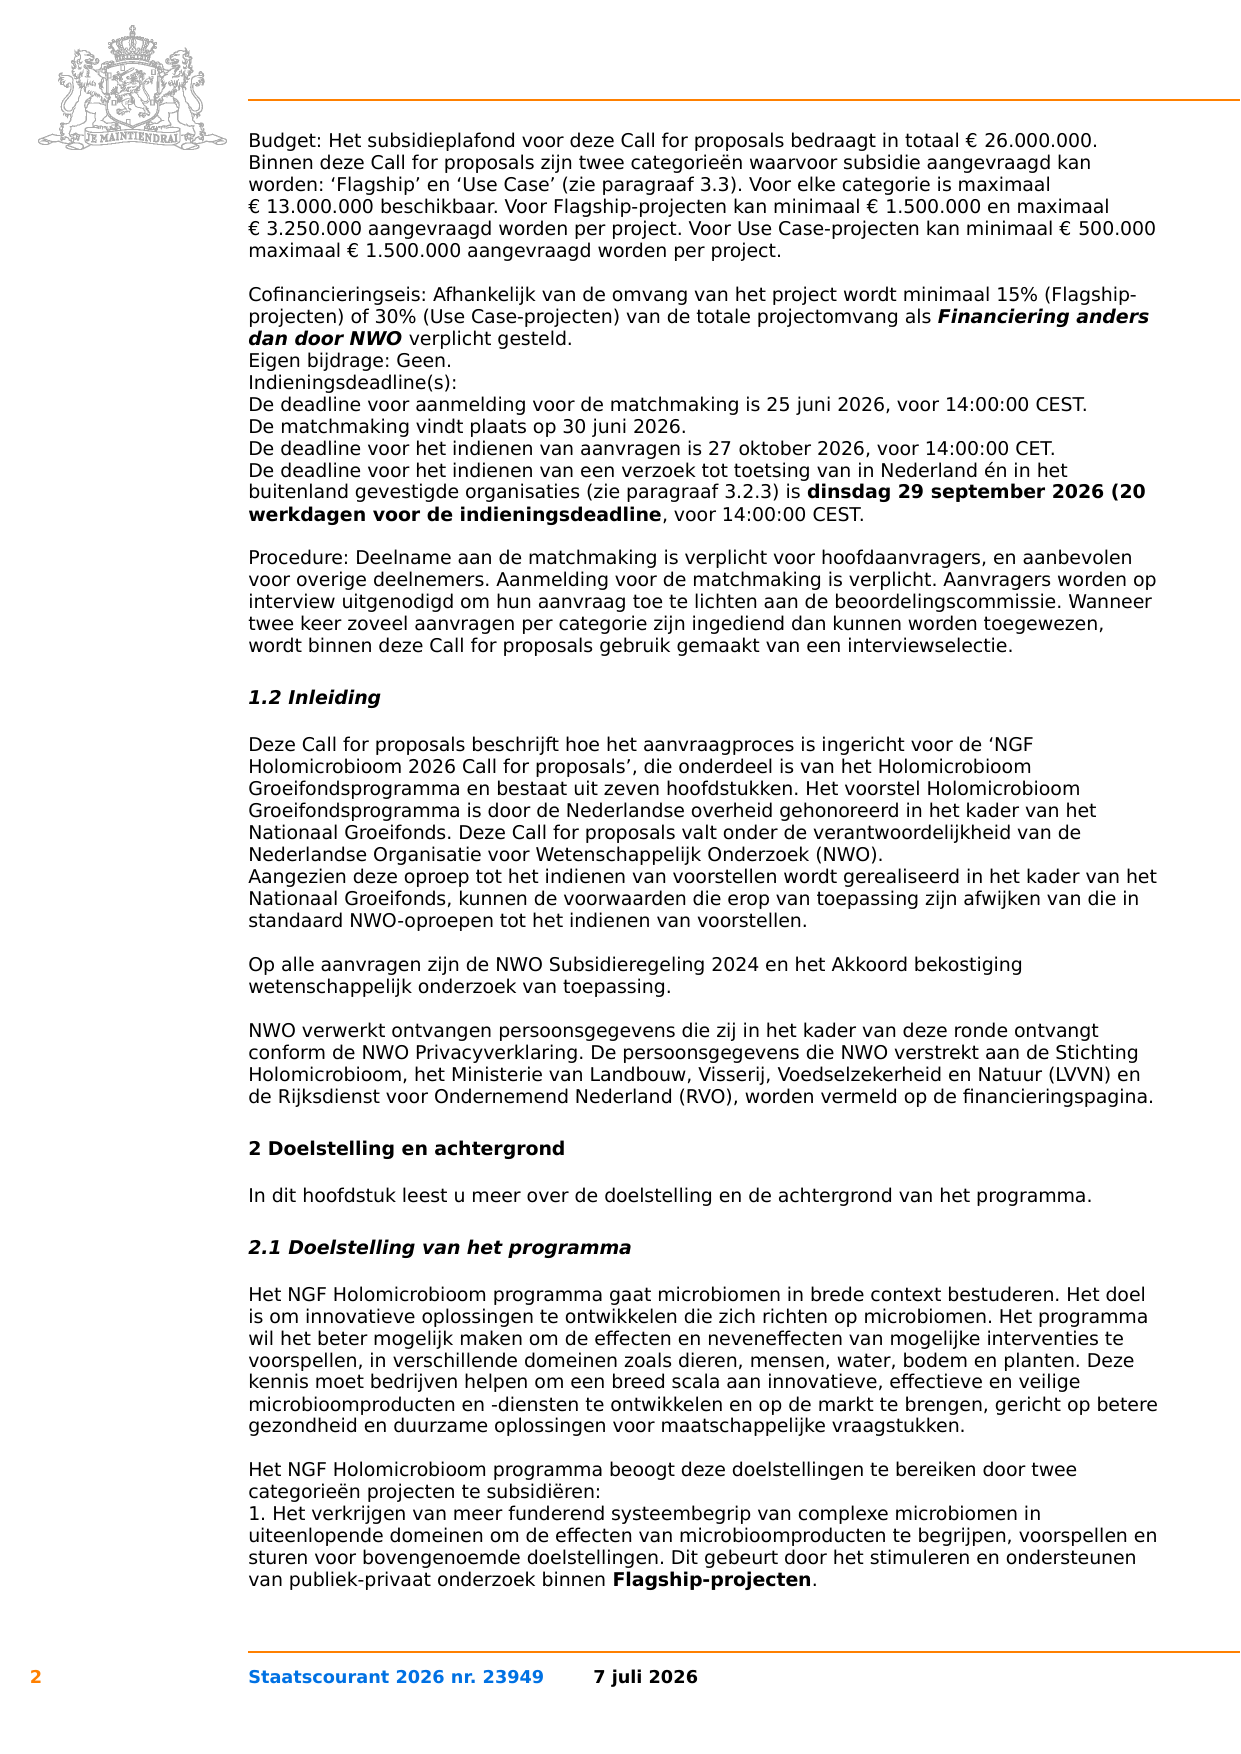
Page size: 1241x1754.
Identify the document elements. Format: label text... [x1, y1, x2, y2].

text De matchmaking vindt plaats op 30 juni 2026. [248, 416, 1163, 437]
text Cofinancieringseis: Afhankelijk van de omvang van het project wordt minimaal 15% (Flagship-projecten) of 30% (Use Case-projecten) van de totale projectomvang als Financiering anders dan door NWO verplicht gesteld. [248, 284, 1163, 349]
text Het NGF Holomicrobioom programma beoogt deze doelstellingen te bereiken door twee categorieën projecten te subsidiëren: [248, 1459, 1163, 1503]
text Indieningsdeadline(s): [248, 372, 1163, 393]
text Het NGF Holomicrobioom programma gaat microbiomen in brede context bestuderen. Het doel is om innovatieve oplossingen te ontwikkelen die zich richten op microbiomen. Het programma wil het beter mogelijk maken om de effecten en neveneffecten van mogelijke interventies te voorspellen, in verschillende domeinen zoals dieren, mensen, water, bodem en planten. Deze kennis moet bedrijven helpen om een breed scala aan innovatieve, effectieve en veilige microbioomproducten en -diensten te ontwikkelen en op de markt te brengen, gericht op betere gezondheid en duurzame oplossingen voor maatschappelijke vraagstukken. [248, 1283, 1163, 1437]
text NWO verwerkt ontvangen persoonsgegevens die zij in het kader van deze ronde ontvangt conform de NWO Privacyverklaring. De persoonsgegevens die NWO verstrekt aan de Stichting Holomicrobioom, het Ministerie van Landbouw, Visserij, Voedselzekerheid en Natuur (LVVN) en de Rijksdienst voor Ondernemend Nederland (RVO), worden vermeld op de financieringspagina. [248, 1020, 1163, 1108]
text 1. Het verkrijgen van meer funderend systeembegrip van complexe microbiomen in uiteenlopende domeinen om de effecten van microbioomproducten te begrijpen, voorspellen en sturen voor bovengenoemde doelstellingen. Dit gebeurt door het stimuleren en ondersteunen van publiek-privaat onderzoek binnen Flagship-projecten. [248, 1503, 1163, 1591]
text Budget: Het subsidieplafond voor deze Call for proposals bedraagt in totaal € 26.000.000. Binnen deze Call for proposals zijn twee categorieën waarvoor subsidie aangevraagd kan worden: ‘Flagship’ en ‘Use Case’ (zie paragraaf 3.3). Voor elke categorie is maximaal € 13.000.000 beschikbaar. Voor Flagship-projecten kan minimaal € 1.500.000 en maximaal € 3.250.000 aangevraagd worden per project. Voor Use Case-projecten kan minimaal € 500.000 maximaal € 1.500.000 aangevraagd worden per project. [248, 130, 1163, 262]
text Aangezien deze oproep tot het indienen van voorstellen wordt gerealiseerd in het kader van het Nationaal Groeifonds, kunnen de voorwaarden die erop van toepassing zijn afwijken van die in standaard NWO-oproepen tot het indienen van voorstellen. [248, 866, 1163, 932]
subtitle 1.2 Inleiding [248, 687, 1163, 709]
text Deze Call for proposals beschrijft hoe het aanvraagproces is ingericht voor de ‘NGF Holomicrobioom 2026 Call for proposals’, die onderdeel is van het Holomicrobioom Groeifondsprogramma en bestaat uit zeven hoofdstukken. Het voorstel Holomicrobioom Groeifondsprogramma is door de Nederlandse overheid gehonoreerd in het kader van het Nationaal Groeifonds. Deze Call for proposals valt onder de verantwoordelijkheid van de Nederlandse Organisatie voor Wetenschappelijk Onderzoek (NWO). [248, 734, 1163, 866]
text Procedure: Deelname aan de matchmaking is verplicht voor hoofdaanvragers, en aanbevolen voor overige deelnemers. Aanmelding voor de matchmaking is verplicht. Aanvragers worden op interview uitgenodigd om hun aanvraag toe te lichten aan de beoordelingscommissie. Wanneer twee keer zoveel aanvragen per categorie zijn ingediend dan kunnen worden toegewezen, wordt binnen deze Call for proposals gebruik gemaakt van een interviewselectie. [248, 547, 1163, 657]
text Op alle aanvragen zijn de NWO Subsidieregeling 2024 en het Akkoord bekostiging wetenschappelijk onderzoek van toepassing. [248, 954, 1163, 998]
text In dit hoofdstuk leest u meer over de doelstelling en de achtergrond van het programma. [248, 1184, 1163, 1207]
subtitle 2.1 Doelstelling van het programma [248, 1237, 1163, 1258]
subtitle 2 Doelstelling en achtergrond [248, 1138, 1163, 1159]
picture [38, 25, 227, 150]
text Eigen bijdrage: Geen. [248, 349, 1163, 372]
text De deadline voor het indienen van aanvragen is 27 oktober 2026, voor 14:00:00 CET. [248, 437, 1163, 459]
text De deadline voor het indienen van een verzoek tot toetsing van in Nederland én in het buitenland gevestigde organisaties (zie paragraaf 3.2.3) is dinsdag 29 september 2026 (20 werkdagen voor de indieningsdeadline, voor 14:00:00 CEST. [248, 459, 1163, 525]
text De deadline voor aanmelding voor de matchmaking is 25 juni 2026, voor 14:00:00 CEST. [248, 393, 1163, 416]
